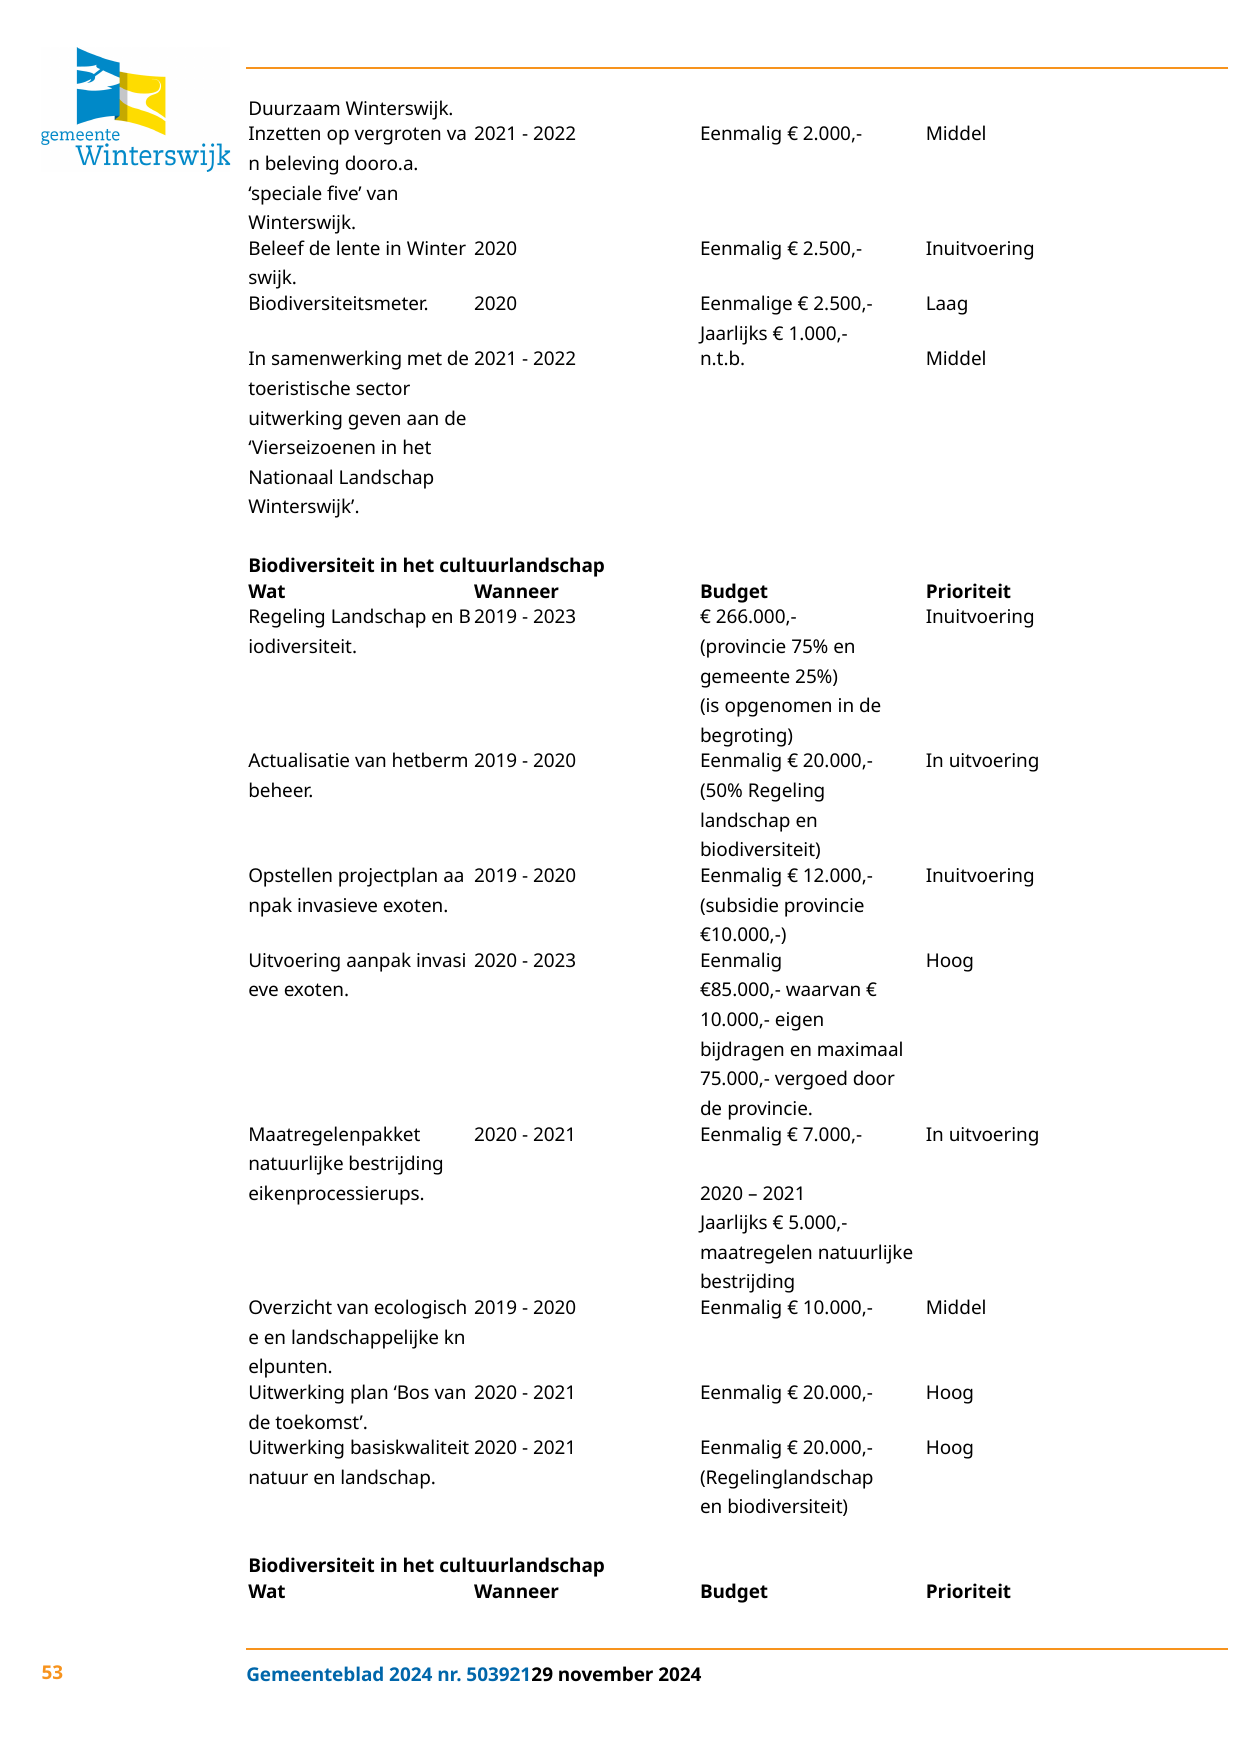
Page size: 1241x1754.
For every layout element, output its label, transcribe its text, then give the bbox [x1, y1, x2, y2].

table_cell [474, 95, 700, 121]
table_cell Budget [700, 1578, 926, 1604]
table_cell Eenmalig € 2.000,- [700, 121, 926, 235]
table_cell Inuitvoering [926, 862, 1152, 947]
table_cell Eenmalig € 20.000,- [700, 1379, 926, 1434]
table_cell Wanneer [474, 1578, 700, 1604]
table_cell Middel [926, 121, 1152, 235]
table_header Biodiversiteit in het cultuurlandschap [248, 1553, 1152, 1578]
table_cell In uitvoering [926, 1121, 1152, 1294]
table_cell Wanneer [474, 578, 700, 604]
table_cell Opstellen projectplan aanpak invasieve exoten. [248, 862, 474, 947]
table_cell [700, 95, 926, 121]
table_cell Prioriteit [926, 1578, 1152, 1604]
table_cell Inuitvoering [926, 235, 1152, 290]
table_cell 2020 [474, 290, 700, 346]
table_cell In samenwerking met de toeristische sector uitwerking geven aan de ‘Vierseizoenen in het Nationaal Landschap Winterswijk’. [248, 346, 474, 519]
table_cell Middel [926, 1294, 1152, 1379]
table_cell Laag [926, 290, 1152, 346]
table_cell 2020 - 2021 [474, 1435, 700, 1519]
table_cell [926, 95, 1152, 121]
table_cell Duurzaam Winterswijk. [248, 95, 474, 121]
table_cell Actualisatie van hetbermbeheer. [248, 748, 474, 862]
table_cell Wat [248, 578, 474, 604]
table_cell Uitvoering aanpak invasieve exoten. [248, 947, 474, 1121]
table_cell Hoog [926, 1435, 1152, 1519]
table_cell Wat [248, 1578, 474, 1604]
table_cell Eenmalig € 20.000,- (Regelinglandschap en biodiversiteit) [700, 1435, 926, 1519]
table_cell Eenmalige € 2.500,- Jaarlijks € 1.000,- [700, 290, 926, 346]
table_cell 2021 - 2022 [474, 121, 700, 235]
table_cell 2020 - 2023 [474, 947, 700, 1121]
table_cell Eenmalig € 2.500,- [700, 235, 926, 290]
table_cell Inzetten op vergroten van beleving dooro.a. ‘speciale five’ van Winterswijk. [248, 121, 474, 235]
table_cell 2019 - 2020 [474, 1294, 700, 1379]
table_cell 2021 - 2022 [474, 346, 700, 519]
table_cell In uitvoering [926, 748, 1152, 862]
table_cell Eenmalig € 10.000,- [700, 1294, 926, 1379]
table_cell Eenmalig € 20.000,- (50% Regeling landschap en biodiversiteit) [700, 748, 926, 862]
table_cell € 266.000,- (provincie 75% en gemeente 25%) (is opgenomen in de begroting) [700, 604, 926, 748]
table_header Biodiversiteit in het cultuurlandschap [248, 552, 1152, 578]
table_cell 2019 - 2020 [474, 748, 700, 862]
table_cell 2019 - 2020 [474, 862, 700, 947]
table_cell Overzicht van ecologische en landschappelijke knelpunten. [248, 1294, 474, 1379]
picture [225, 153, 231, 162]
table_cell Eenmalig € 12.000,- (subsidie provincie €10.000,-) [700, 862, 926, 947]
table_cell Hoog [926, 1379, 1152, 1434]
picture [41, 47, 231, 172]
table_cell Maatregelenpakket natuurlijke bestrijding eikenprocessierups. [248, 1121, 474, 1294]
table_cell 2020 - 2021 [474, 1121, 700, 1294]
table_cell Inuitvoering [926, 604, 1152, 748]
table_cell Eenmalig € 7.000,- 2020 – 2021 Jaarlijks € 5.000,- maatregelen natuurlijke bestrijding [700, 1121, 926, 1294]
table_cell Uitwerking plan ‘Bos van de toekomst’. [248, 1379, 474, 1434]
table_cell Eenmalig €85.000,- waarvan € 10.000,- eigen bijdragen en maximaal 75.000,- vergoed door de provincie. [700, 947, 926, 1121]
table_cell 2019 - 2023 [474, 604, 700, 748]
table_cell Middel [926, 346, 1152, 519]
table_cell Hoog [926, 947, 1152, 1121]
table_cell 2020 [474, 235, 700, 290]
table_cell n.t.b. [700, 346, 926, 519]
table_cell Regeling Landschap en Biodiversiteit. [248, 604, 474, 748]
table_cell 2020 - 2021 [474, 1379, 700, 1434]
table_cell Beleef de lente in Winterswijk. [248, 235, 474, 290]
table_cell Uitwerking basiskwaliteit natuur en landschap. [248, 1435, 474, 1519]
table_cell Prioriteit [926, 578, 1152, 604]
table_cell Budget [700, 578, 926, 604]
table_cell Biodiversiteitsmeter. [248, 290, 474, 346]
